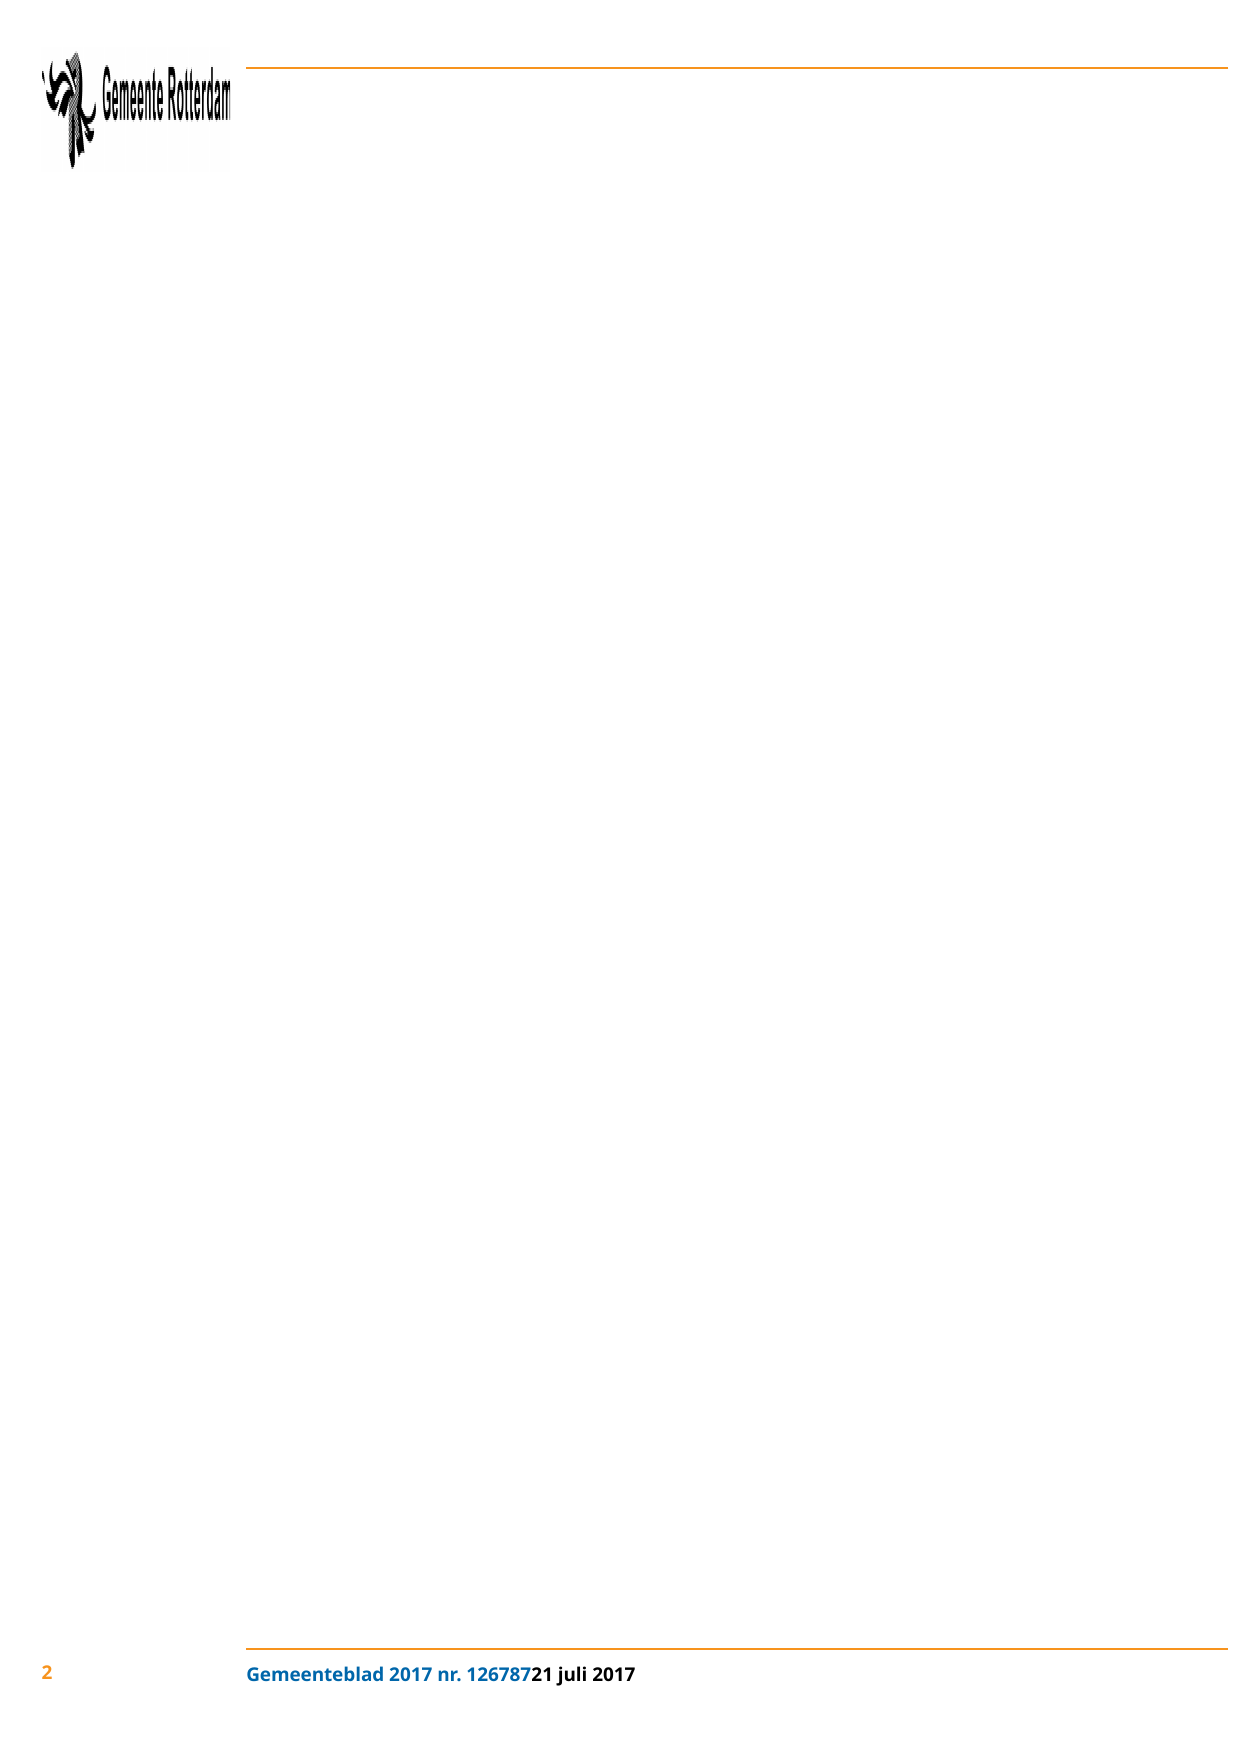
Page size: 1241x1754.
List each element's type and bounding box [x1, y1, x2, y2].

picture [41, 47, 231, 172]
